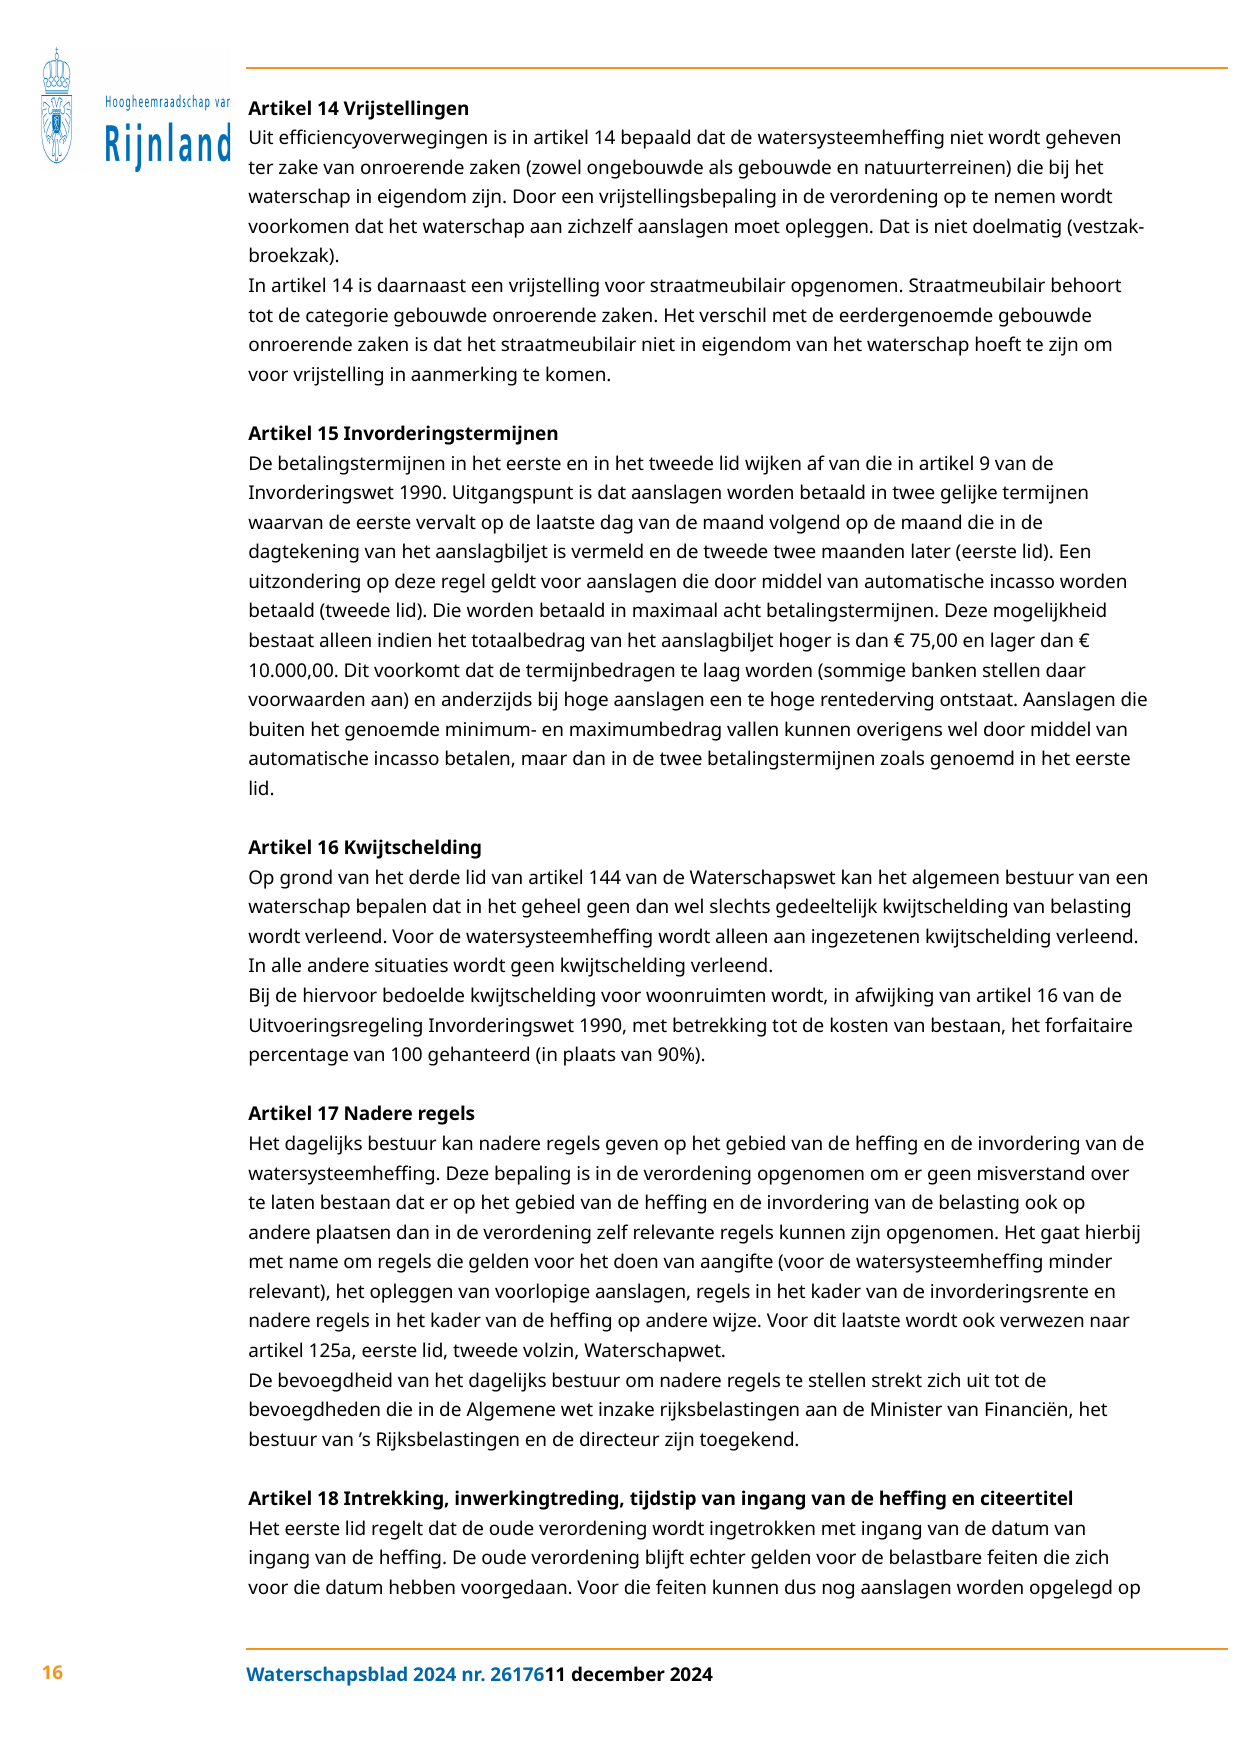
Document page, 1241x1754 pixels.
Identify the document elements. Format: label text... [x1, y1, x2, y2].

text Artikel 14 Vrijstellingen [248, 95, 1152, 121]
text De betalingstermijnen in het eerste en in het tweede lid wijken af van die in artikel 9 van de Invorderingswet 1990. Uitgangspunt is dat aanslagen worden betaald in twee gelijke termijnen waarvan de eerste vervalt op de laatste dag van de maand volgend op de maand die in de dagtekening van het aanslagbiljet is vermeld en de tweede twee maanden later (eerste lid). Een uitzondering op deze regel geldt voor aanslagen die door middel van automatische incasso worden betaald (tweede lid). Die worden betaald in maximaal acht betalingstermijnen. Deze mogelijkheid bestaat alleen indien het totaalbedrag van het aanslagbiljet hoger is dan € 75,00 en lager dan € 10.000,00. Dit voorkomt dat de termijnbedragen te laag worden (sommige banken stellen daar voorwaarden aan) en anderzijds bij hoge aanslagen een te hoge rentederving ontstaat. Aanslagen die buiten het genoemde minimum- en maximumbedrag vallen kunnen overigens wel door middel van automatische incasso betalen, maar dan in de twee betalingstermijnen zoals genoemd in het eerste lid. [248, 450, 1152, 801]
text Op grond van het derde lid van artikel 144 van de Waterschapswet kan het algemeen bestuur van een waterschap bepalen dat in het geheel geen dan wel slechts gedeeltelijk kwijtschelding van belasting wordt verleend. Voor de watersysteemheffing wordt alleen aan ingezetenen kwijtschelding verleend. In alle andere situaties wordt geen kwijtschelding verleend. [248, 864, 1152, 978]
text Artikel 16 Kwijtschelding [248, 834, 1152, 860]
text Artikel 17 Nadere regels [248, 1101, 1152, 1126]
picture [41, 47, 231, 172]
text Bij de hiervoor bedoelde kwijtschelding voor woonruimten wordt, in afwijking van artikel 16 van de Uitvoeringsregeling Invorderingswet 1990, met betrekking tot de kosten van bestaan, het forfaitaire percentage van 100 gehanteerd (in plaats van 90%). [248, 982, 1152, 1067]
text In artikel 14 is daarnaast een vrijstelling voor straatmeubilair opgenomen. Straatmeubilair behoort tot de categorie gebouwde onroerende zaken. Het verschil met de eerdergenoemde gebouwde onroerende zaken is dat het straatmeubilair niet in eigendom van het waterschap hoeft te zijn om voor vrijstelling in aanmerking te komen. [248, 272, 1152, 387]
text Het eerste lid regelt dat de oude verordening wordt ingetrokken met ingang van de datum van ingang van de heffing. De oude verordening blijft echter gelden voor de belastbare feiten die zich voor die datum hebben voorgedaan. Voor die feiten kunnen dus nog aanslagen worden opgelegd op [248, 1515, 1152, 1600]
text Artikel 15 Invorderingstermijnen [248, 420, 1152, 446]
text Artikel 18 Intrekking, inwerkingtreding, tijdstip van ingang van de heffing en citeertitel [248, 1485, 1152, 1511]
text Het dagelijks bestuur kan nadere regels geven op het gebied van de heffing en de invordering van de watersysteemheffing. Deze bepaling is in de verordening opgenomen om er geen misverstand over te laten bestaan dat er op het gebied van de heffing en de invordering van de belasting ook op andere plaatsen dan in de verordening zelf relevante regels kunnen zijn opgenomen. Het gaat hierbij met name om regels die gelden voor het doen van aangifte (voor de watersysteemheffing minder relevant), het opleggen van voorlopige aanslagen, regels in het kader van de invorderingsrente en nadere regels in het kader van de heffing op andere wijze. Voor dit laatste wordt ook verwezen naar artikel 125a, eerste lid, tweede volzin, Waterschapwet. [248, 1130, 1152, 1363]
text De bevoegdheid van het dagelijks bestuur om nadere regels te stellen strekt zich uit tot de bevoegdheden die in de Algemene wet inzake rijksbelastingen aan de Minister van Financiën, het bestuur van ’s Rijksbelastingen en de directeur zijn toegekend. [248, 1367, 1152, 1452]
text Uit efficiencyoverwegingen is in artikel 14 bepaald dat de watersysteemheffing niet wordt geheven ter zake van onroerende zaken (zowel ongebouwde als gebouwde en natuurterreinen) die bij het waterschap in eigendom zijn. Door een vrijstellingsbepaling in de verordening op te nemen wordt voorkomen dat het waterschap aan zichzelf aanslagen moet opleggen. Dat is niet doelmatig (vestzak-broekzak). [248, 124, 1152, 268]
